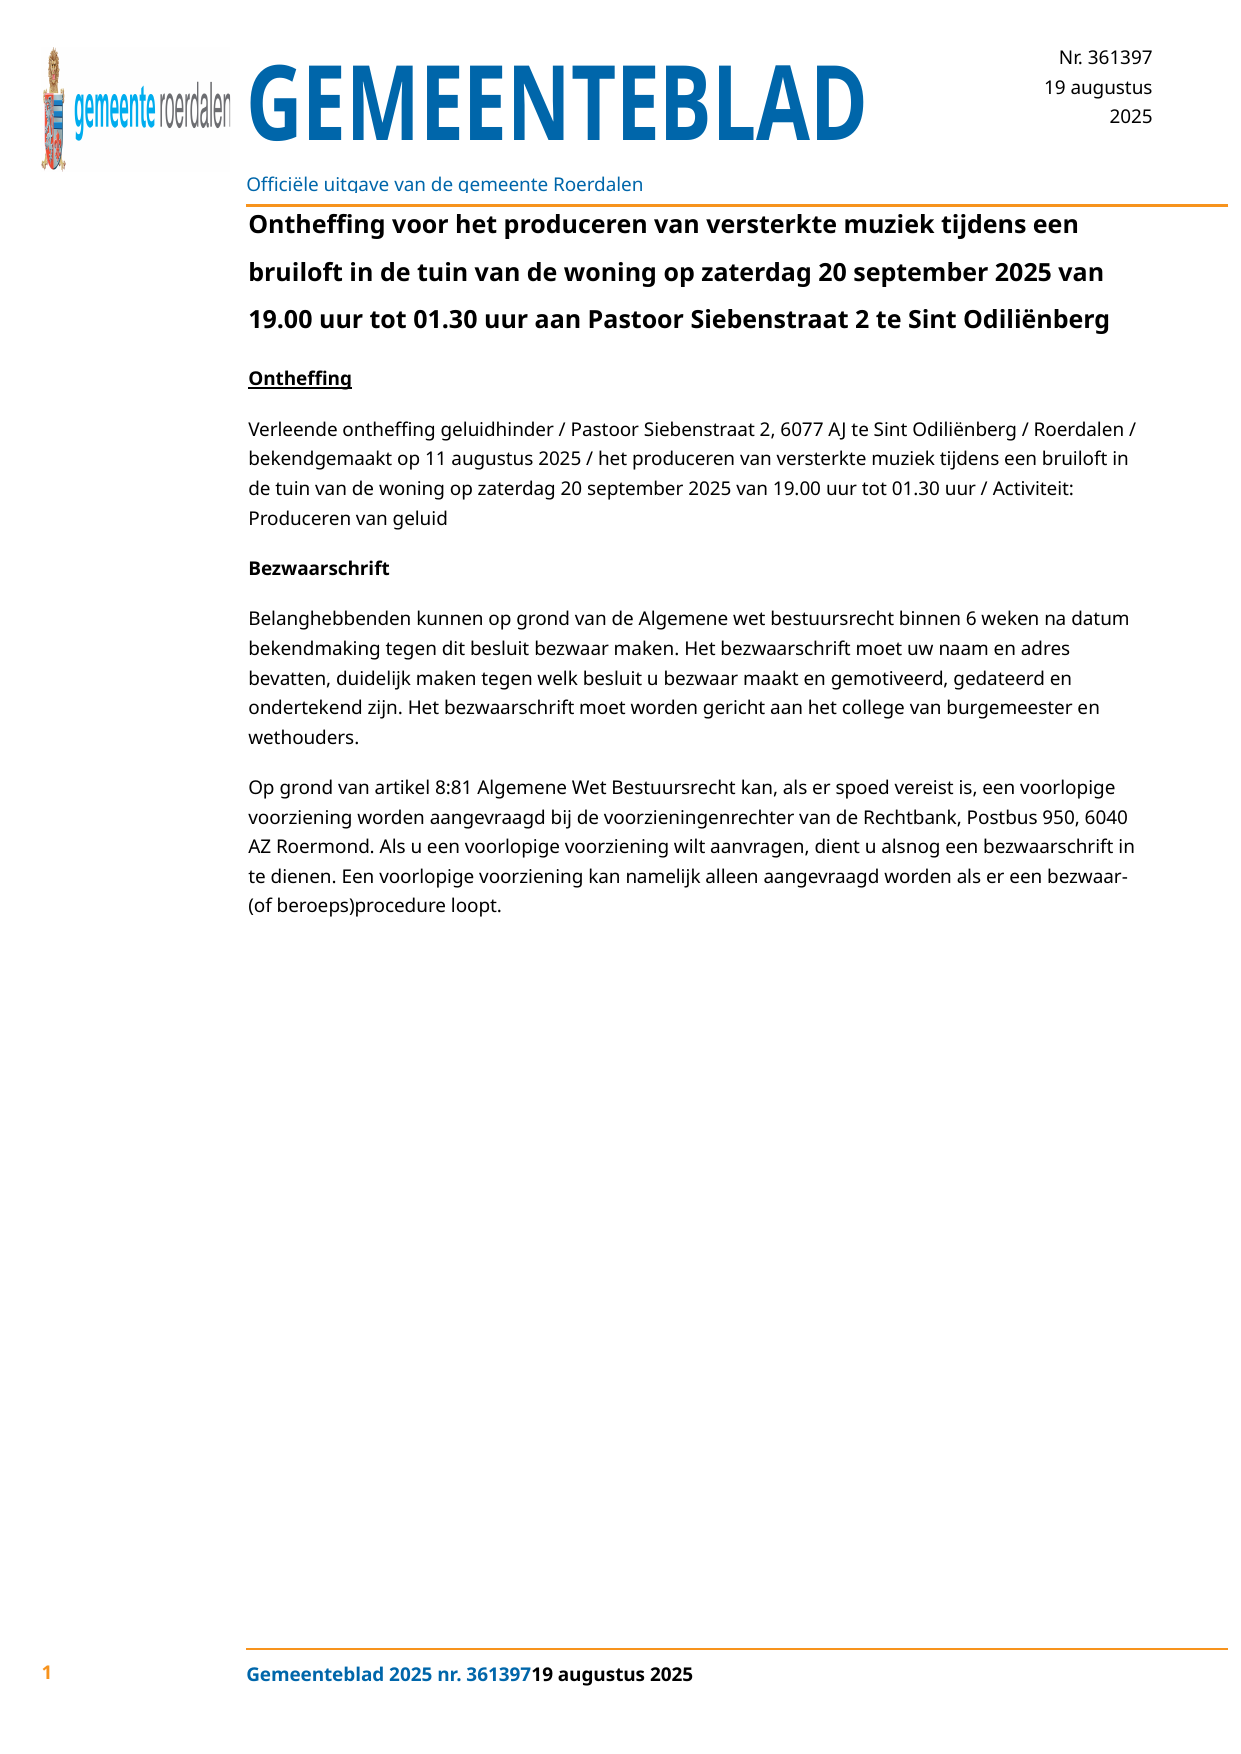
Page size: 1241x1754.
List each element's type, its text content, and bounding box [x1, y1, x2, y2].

text Ontheffing voor het produceren van versterkte muziek tijdens een bruiloft in de tuin van de woning op zaterdag 20 september 2025 van 19.00 uur tot 01.30 uur aan Pastoor Siebenstraat 2 te Sint Odiliënberg [248, 207, 1152, 336]
text Op grond van artikel 8:81 Algemene Wet Bestuursrecht kan, als er spoed vereist is, een voorlopige voorziening worden aangevraagd bij de voorzieningenrechter van de Rechtbank, Postbus 950, 6040 AZ Roermond. Als u een voorlopige voorziening wilt aanvragen, dient u alsnog een bezwaarschrift in te dienen. Een voorlopige voorziening kan namelijk alleen aangevraagd worden als er een bezwaar- (of beroeps)procedure loopt. [248, 774, 1152, 918]
text Bezwaarschrift [248, 555, 1152, 581]
text Belanghebbenden kunnen op grond van de Algemene wet bestuursrecht binnen 6 weken na datum bekendmaking tegen dit besluit bezwaar maken. Het bezwaarschrift moet uw naam en adres bevatten, duidelijk maken tegen welk besluit u bezwaar maakt en gemotiveerd, gedateerd en ondertekend zijn. Het bezwaarschrift moet worden gericht aan het college van burgemeester en wethouders. [248, 606, 1152, 749]
text Verleende ontheffing geluidhinder / Pastoor Siebenstraat 2, 6077 AJ te Sint Odiliënberg / Roerdalen / bekendgemaakt op 11 augustus 2025 / het produceren van versterkte muziek tijdens een bruiloft in de tuin van de woning op zaterdag 20 september 2025 van 19.00 uur tot 01.30 uur / Activiteit: Produceren van geluid [248, 416, 1152, 530]
text Ontheffing [248, 366, 1152, 391]
picture [41, 47, 231, 172]
